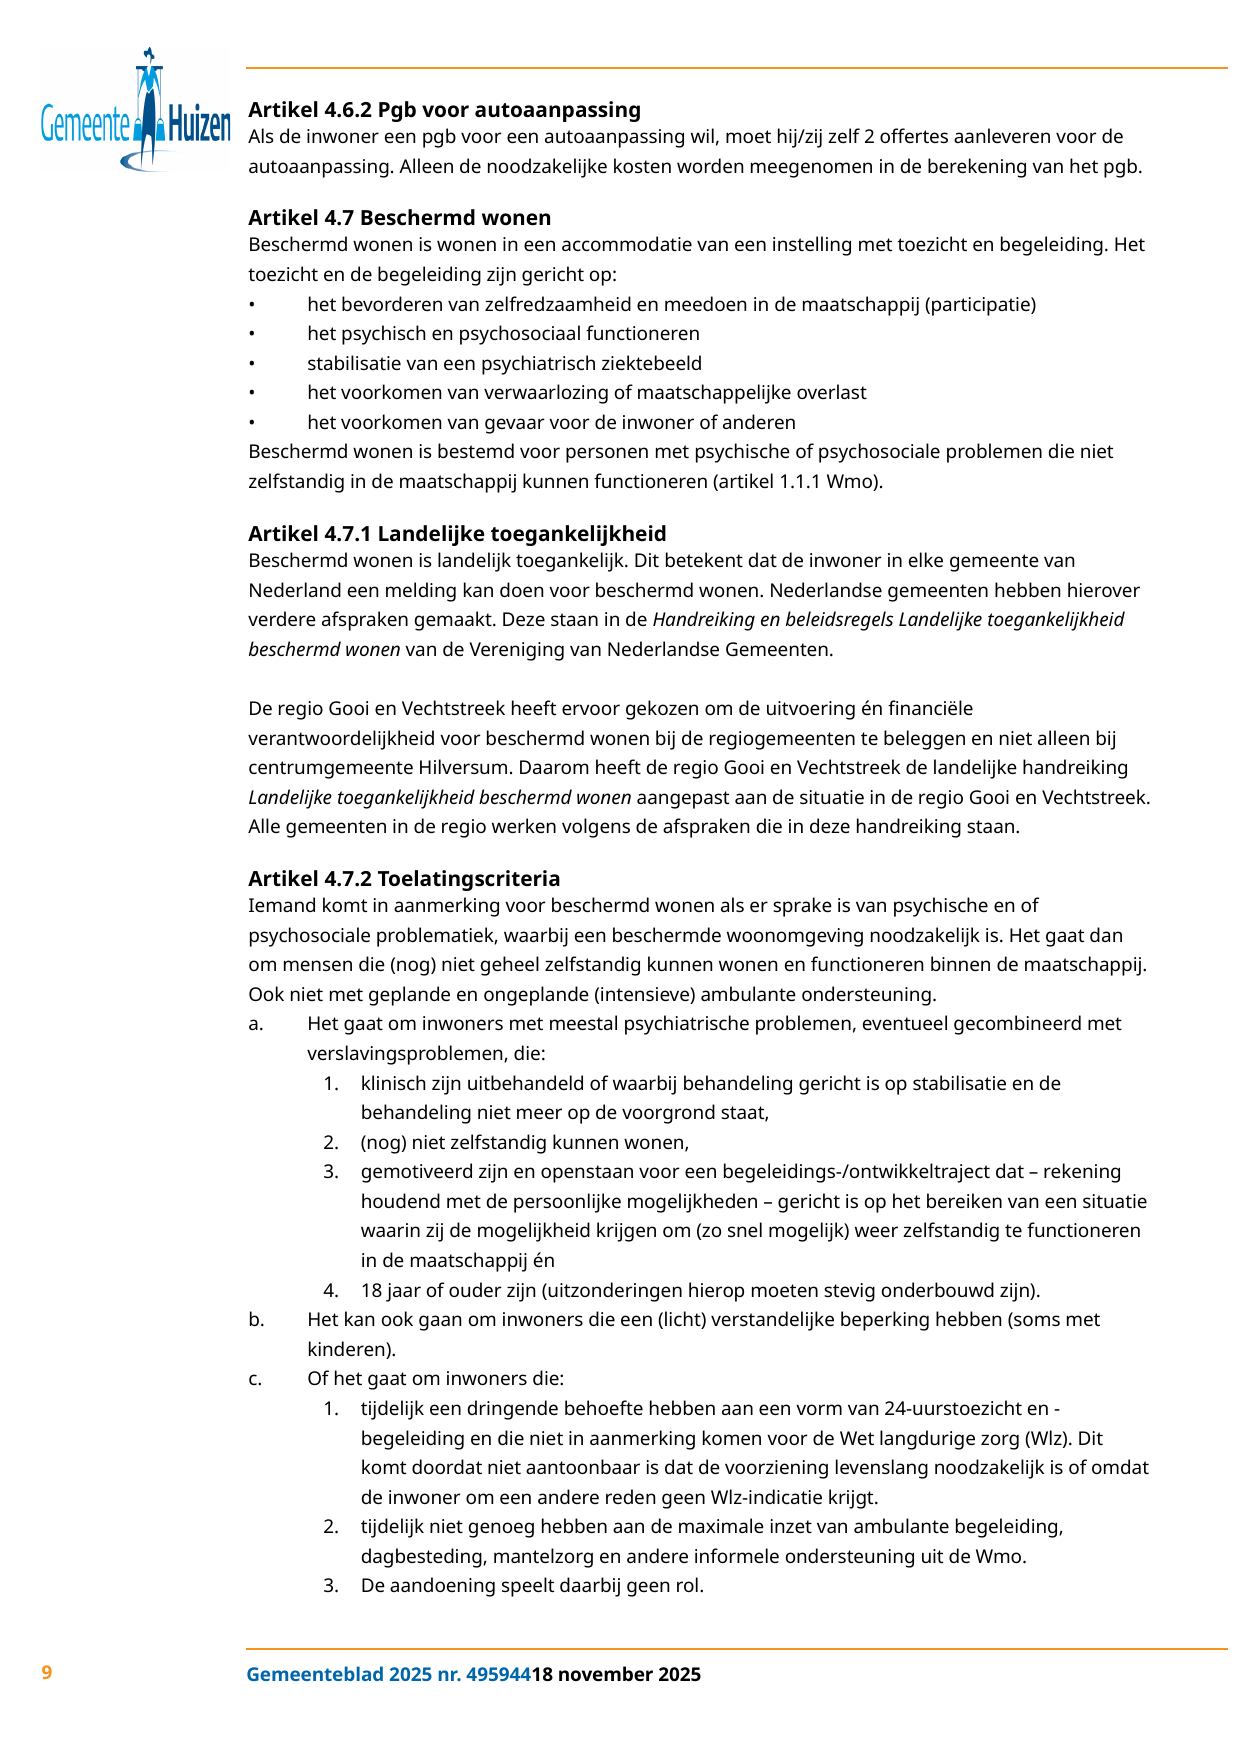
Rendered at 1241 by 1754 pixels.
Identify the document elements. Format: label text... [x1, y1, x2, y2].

list Of het gaat om inwoners die: [248, 1366, 1152, 1391]
list tijdelijk niet genoeg hebben aan de maximale inzet van ambulante begeleiding, dagbesteding, mantelzorg en andere informele ondersteuning uit de Wmo. [323, 1513, 1152, 1569]
list het bevorderen van zelfredzaamheid en meedoen in de maatschappij (participatie) [248, 291, 1152, 317]
text Artikel 4.7 Beschermd wonen [248, 203, 1152, 232]
list tijdelijk een dringende behoefte hebben aan een vorm van 24-uurstoezicht en -begeleiding en die niet in aanmerking komen voor de Wet langdurige zorg (Wlz). Dit komt doordat niet aantoonbaar is dat de voorziening levenslang noodzakelijk is of omdat de inwoner om een andere reden geen Wlz-indicatie krijgt. [323, 1395, 1152, 1510]
list het voorkomen van verwaarlozing of maatschappelijke overlast [248, 379, 1152, 405]
text Artikel 4.7.2 Toelatingscriteria [248, 864, 1152, 892]
list het psychisch en psychosociaal functioneren [248, 320, 1152, 346]
text Beschermd wonen is landelijk toegankelijk. Dit betekent dat de inwoner in elke gemeente van Nederland een melding kan doen voor beschermd wonen. Nederlandse gemeenten hebben hierover verdere afspraken gemaakt. Deze staan in de Handreiking en beleidsregels Landelijke toegankelijkheid beschermd wonen van de Vereniging van Nederlandse Gemeenten. [248, 547, 1152, 662]
text Artikel 4.7.1 Landelijke toegankelijkheid [248, 519, 1152, 547]
picture [41, 47, 231, 172]
list 18 jaar of ouder zijn (uitzonderingen hierop moeten stevig onderbouwd zijn). [323, 1277, 1152, 1303]
list Het kan ook gaan om inwoners die een (licht) verstandelijke beperking hebben (soms met kinderen). [248, 1306, 1152, 1362]
list stabilisatie van een psychiatrisch ziektebeeld [248, 350, 1152, 376]
list gemotiveerd zijn en openstaan voor een begeleidings-/ontwikkeltraject dat – rekening houdend met de persoonlijke mogelijkheden – gericht is op het bereiken van een situatie waarin zij de mogelijkheid krijgen om (zo snel mogelijk) weer zelfstandig te functioneren in de maatschappij én [323, 1158, 1152, 1273]
text Als de inwoner een pgb voor een autoaanpassing wil, moet hij/zij zelf 2 offertes aanleveren voor de autoaanpassing. Alleen de noodzakelijke kosten worden meegenomen in de berekening van het pgb. [248, 123, 1152, 178]
list (nog) niet zelfstandig kunnen wonen, [323, 1129, 1152, 1155]
list De aandoening speelt daarbij geen rol. [323, 1573, 1152, 1598]
text Beschermd wonen is bestemd voor personen met psychische of psychosociale problemen die niet zelfstandig in de maatschappij kunnen functioneren (artikel 1.1.1 Wmo). [248, 439, 1152, 494]
text De regio Gooi en Vechtstreek heeft ervoor gekozen om de uitvoering én financiële verantwoordelijkheid voor beschermd wonen bij de regiogemeenten te beleggen en niet alleen bij centrumgemeente Hilversum. Daarom heeft de regio Gooi en Vechtstreek de landelijke handreiking Landelijke toegankelijkheid beschermd wonen aangepast aan de situatie in de regio Gooi en Vechtstreek. Alle gemeenten in de regio werken volgens de afspraken die in deze handreiking staan. [248, 695, 1152, 839]
text Beschermd wonen is wonen in een accommodatie van een instelling met toezicht en begeleiding. Het toezicht en de begeleiding zijn gericht op: [248, 232, 1152, 287]
list Het gaat om inwoners met meestal psychiatrische problemen, eventueel gecombineerd met verslavingsproblemen, die: [248, 1011, 1152, 1066]
text Iemand komt in aanmerking voor beschermd wonen als er sprake is van psychische en of psychosociale problematiek, waarbij een beschermde woonomgeving noodzakelijk is. Het gaat dan om mensen die (nog) niet geheel zelfstandig kunnen wonen en functioneren binnen de maatschappij. Ook niet met geplande en ongeplande (intensieve) ambulante ondersteuning. [248, 892, 1152, 1007]
list klinisch zijn uitbehandeld of waarbij behandeling gericht is op stabilisatie en de behandeling niet meer op de voorgrond staat, [323, 1070, 1152, 1125]
list het voorkomen van gevaar voor de inwoner of anderen [248, 409, 1152, 435]
text Artikel 4.6.2 Pgb voor autoaanpassing [248, 95, 1152, 123]
